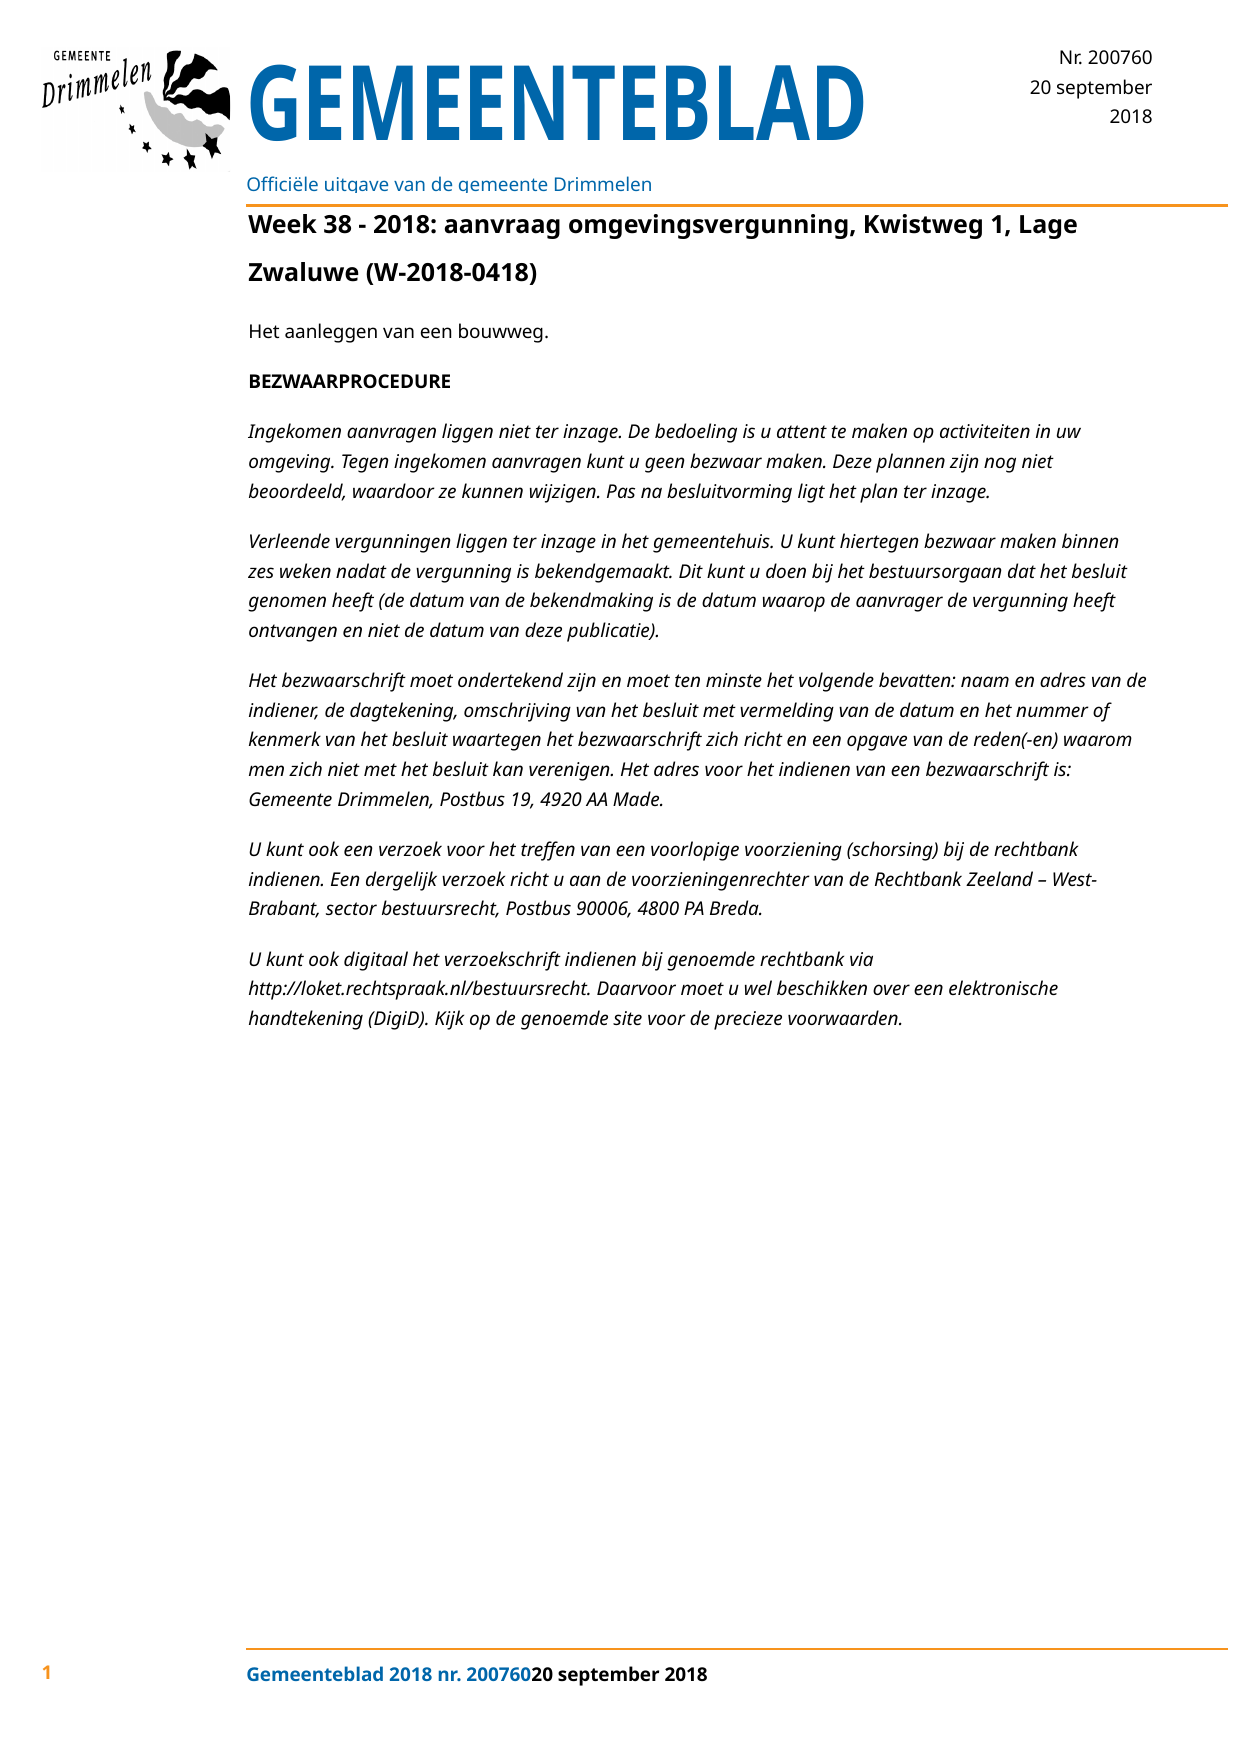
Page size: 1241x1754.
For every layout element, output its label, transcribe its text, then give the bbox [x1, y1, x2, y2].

text Verleende vergunningen liggen ter inzage in het gemeentehuis. U kunt hiertegen bezwaar maken binnen zes weken nadat de vergunning is bekendgemaakt. Dit kunt u doen bij het bestuursorgaan dat het besluit genomen heeft (de datum van de bekendmaking is de datum waarop de aanvrager de vergunning heeft ontvangen en niet de datum van deze publicatie). [248, 528, 1152, 643]
text Het bezwaarschrift moet ondertekend zijn en moet ten minste het volgende bevatten: naam en adres van de indiener, de dagtekening, omschrijving van het besluit met vermelding van de datum en het nummer of kenmerk van het besluit waartegen het bezwaarschrift zich richt en een opgave van de reden(-en) waarom men zich niet met het besluit kan verenigen. Het adres voor het indienen van een bezwaarschrift is: Gemeente Drimmelen, Postbus 19, 4920 AA Made. [248, 667, 1152, 812]
text Het aanleggen van een bouwweg. [248, 318, 1152, 344]
text BEZWAARPROCEDURE [248, 368, 1152, 394]
text Week 38 - 2018: aanvraag omgevingsvergunning, Kwistweg 1, Lage Zwaluwe (W-2018-0418) [248, 207, 1152, 288]
text U kunt ook een verzoek voor het treffen van een voorlopige voorziening (schorsing) bij de rechtbank indienen. Een dergelijk verzoek richt u aan de voorzieningenrechter van de Rechtbank Zeeland – West-Brabant, sector bestuursrecht, Postbus 90006, 4800 PA Breda. [248, 836, 1152, 921]
picture [41, 47, 231, 172]
text U kunt ook digitaal het verzoekschrift indienen bij genoemde rechtbank via http://loket.rechtspraak.nl/bestuursrecht. Daarvoor moet u wel beschikken over een elektronische handtekening (DigiD). Kijk op de genoemde site voor de precieze voorwaarden. [248, 946, 1152, 1031]
text Ingekomen aanvragen liggen niet ter inzage. De bedoeling is u attent te maken op activiteiten in uw omgeving. Tegen ingekomen aanvragen kunt u geen bezwaar maken. Deze plannen zijn nog niet beoordeeld, waardoor ze kunnen wijzigen. Pas na besluitvorming ligt het plan ter inzage. [248, 419, 1152, 504]
